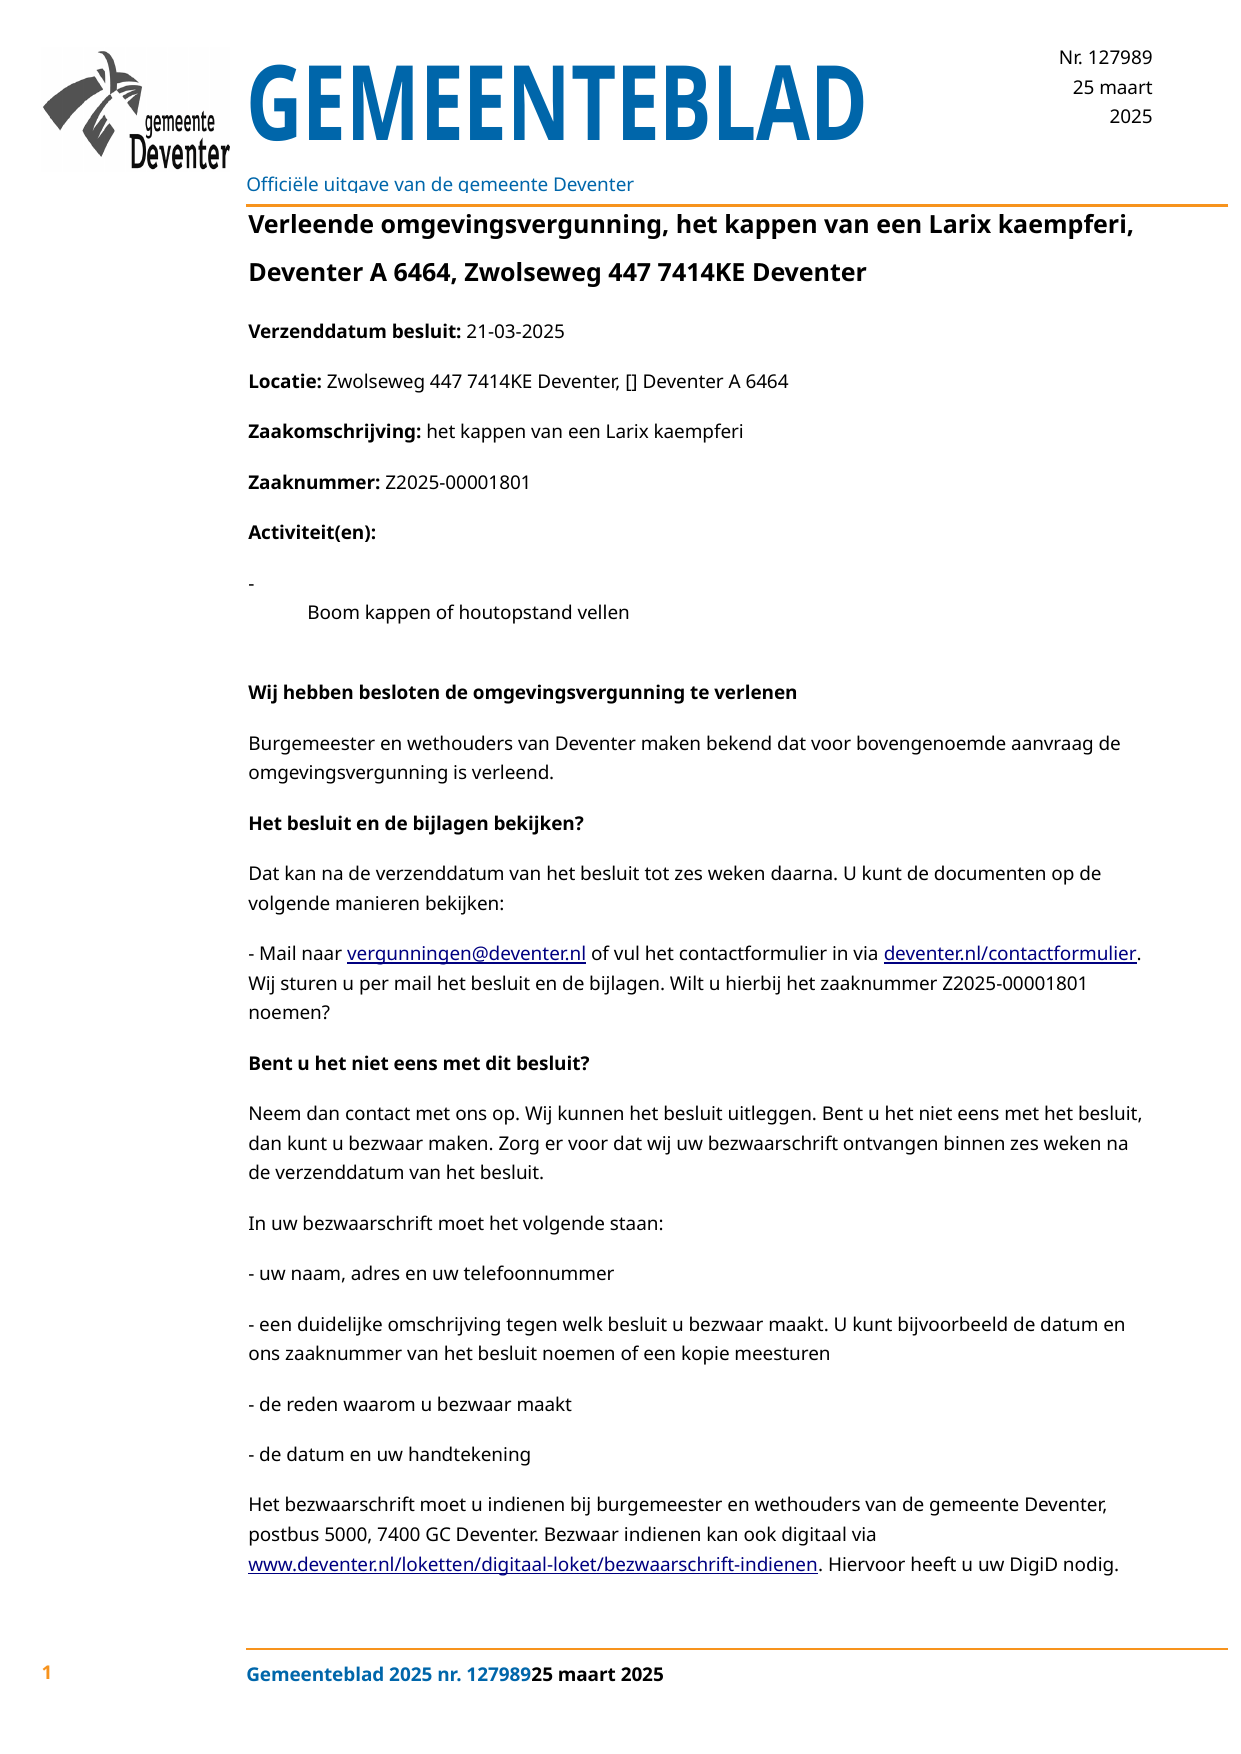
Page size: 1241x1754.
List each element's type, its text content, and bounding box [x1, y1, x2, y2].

text Het besluit en de bijlagen bekijken? [248, 810, 1152, 836]
text Neem dan contact met ons op. Wij kunnen het besluit uitleggen. Bent u het niet eens met het besluit, dan kunt u bezwaar maken. Zorg er voor dat wij uw bezwaarschrift ontvangen binnen zes weken na de verzenddatum van het besluit. [248, 1100, 1152, 1185]
text - de datum en uw handtekening [248, 1441, 1152, 1467]
picture [41, 47, 231, 172]
list Boom kappen of houtopstand vellen [248, 599, 1152, 625]
text Verleende omgevingsvergunning, het kappen van een Larix kaempferi, Deventer A 6464, Zwolseweg 447 7414KE Deventer [248, 207, 1152, 288]
text Bent u het niet eens met dit besluit? [248, 1050, 1152, 1076]
text Dat kan na de verzenddatum van het besluit tot zes weken daarna. U kunt de documenten op de volgende manieren bekijken: [248, 860, 1152, 916]
text Activiteit(en): [248, 519, 1152, 545]
text - de reden waarom u bezwaar maakt [248, 1391, 1152, 1417]
text In uw bezwaarschrift moet het volgende staan: [248, 1210, 1152, 1236]
text Wij hebben besloten de omgevingsvergunning te verlenen [248, 679, 1152, 705]
text Zaakomschrijving: het kappen van een Larix kaempferi [248, 419, 1152, 444]
text - Mail naar vergunningen@deventer.nl of vul het contactformulier in via deventer.nl/contactformulier. Wij sturen u per mail het besluit en de bijlagen. Wilt u hierbij het zaaknummer Z2025-00001801 noemen? [248, 940, 1152, 1025]
text Locatie: Zwolseweg 447 7414KE Deventer, [] Deventer A 6464 [248, 368, 1152, 394]
text Het bezwaarschrift moet u indienen bij burgemeester en wethouders van de gemeente Deventer, postbus 5000, 7400 GC Deventer. Bezwaar indienen kan ook digitaal via www.deventer.nl/loketten/digitaal-loket/bezwaarschrift-indienen. Hiervoor heeft u uw DigiD nodig. [248, 1492, 1152, 1577]
text Burgemeester en wethouders van Deventer maken bekend dat voor bovengenoemde aanvraag de omgevingsvergunning is verleend. [248, 730, 1152, 785]
text - een duidelijke omschrijving tegen welk besluit u bezwaar maakt. U kunt bijvoorbeeld de datum en ons zaaknummer van het besluit noemen of een kopie meesturen [248, 1311, 1152, 1366]
text - uw naam, adres en uw telefoonnummer [248, 1260, 1152, 1286]
text Verzenddatum besluit: 21-03-2025 [248, 318, 1152, 344]
text Zaaknummer: Z2025-00001801 [248, 469, 1152, 495]
